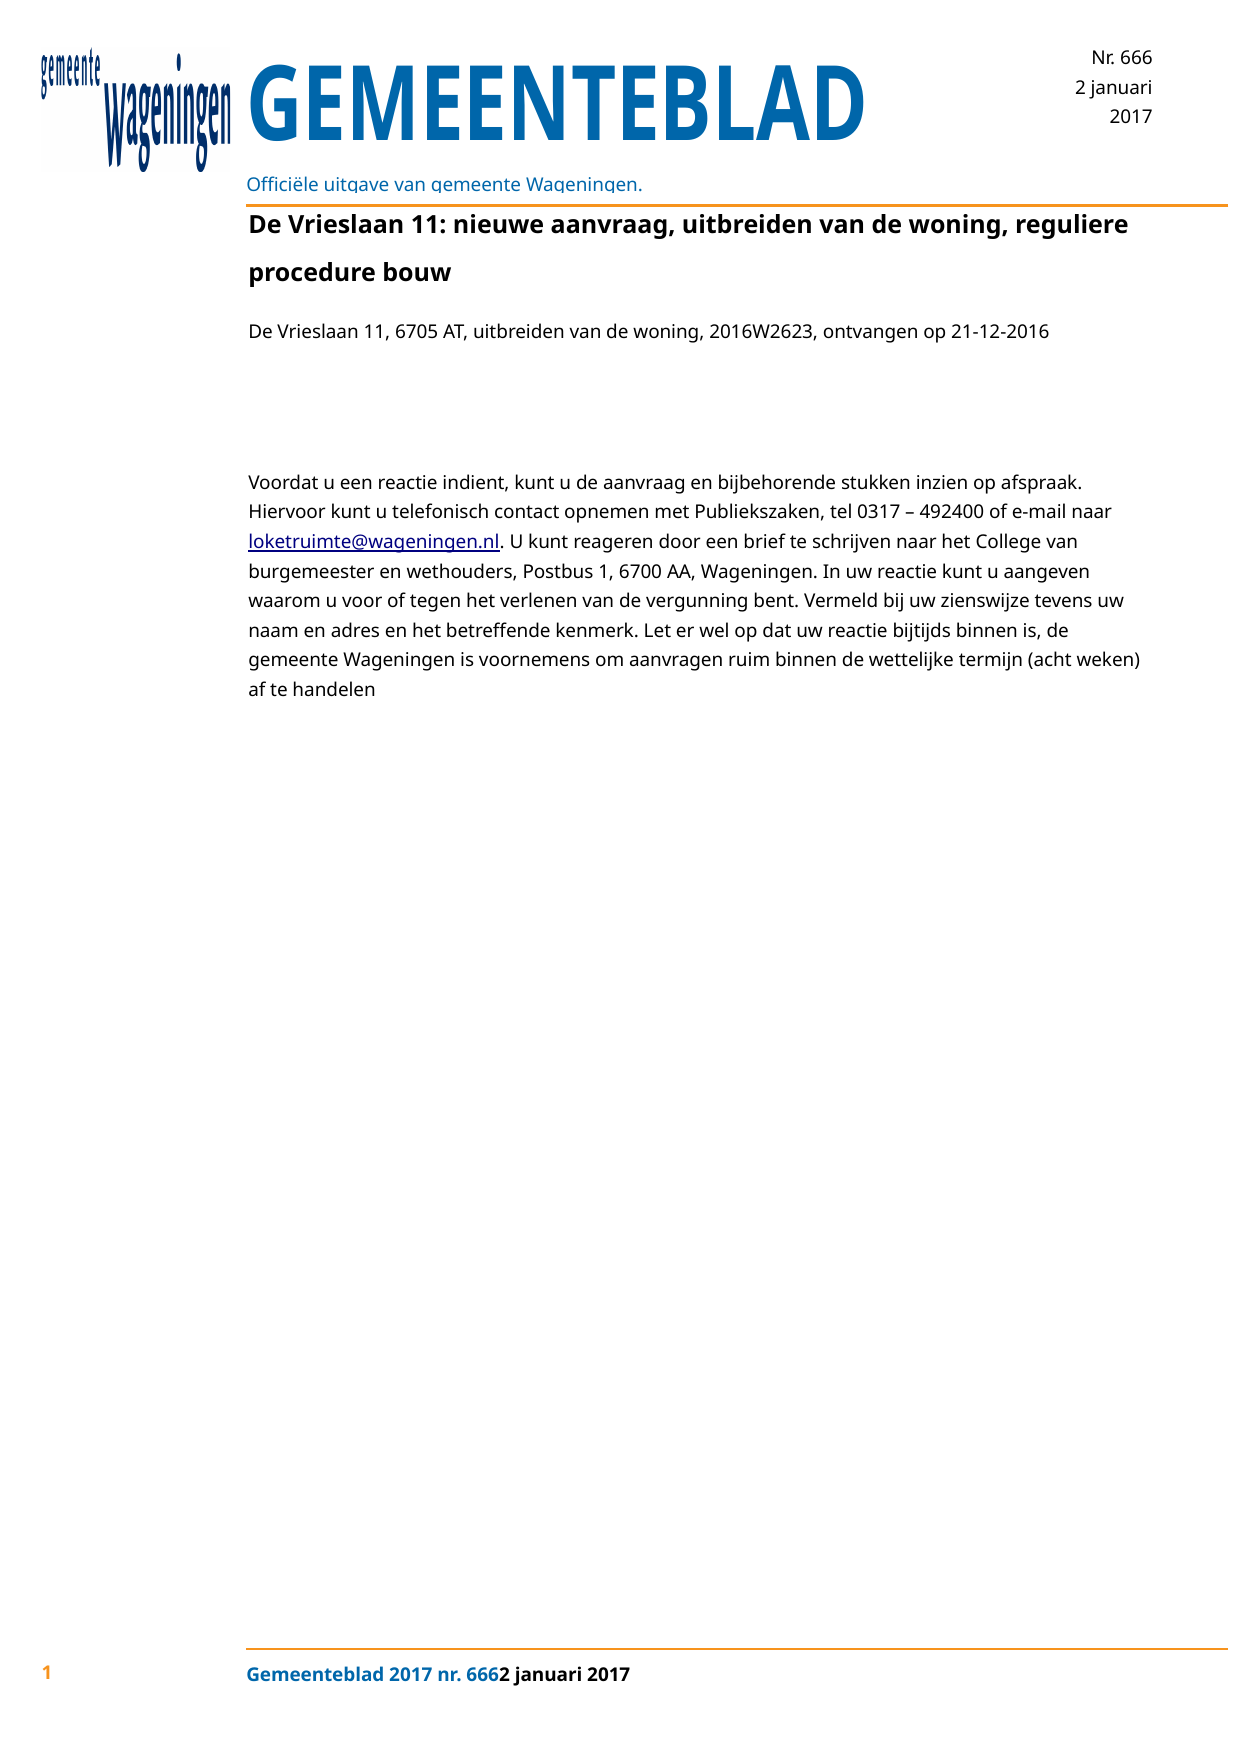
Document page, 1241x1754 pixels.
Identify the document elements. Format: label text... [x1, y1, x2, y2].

picture [41, 47, 231, 172]
text De Vrieslaan 11, 6705 AT, uitbreiden van de woning, 2016W2623, ontvangen op 21-12-2016 [248, 318, 1152, 344]
text De Vrieslaan 11: nieuwe aanvraag, uitbreiden van de woning, reguliere procedure bouw [248, 207, 1152, 288]
text Voordat u een reactie indient, kunt u de aanvraag en bijbehorende stukken inzien op afspraak. Hiervoor kunt u telefonisch contact opnemen met Publiekszaken, tel 0317 – 492400 of e-mail naar loketruimte@wageningen.nl. U kunt reageren door een brief te schrijven naar het College van burgemeester en wethouders, Postbus 1, 6700 AA, Wageningen. In uw reactie kunt u aangeven waarom u voor of tegen het verlenen van de vergunning bent. Vermeld bij uw zienswijze tevens uw naam en adres en het betreffende kenmerk. Let er wel op dat uw reactie bijtijds binnen is, de gemeente Wageningen is voornemens om aanvragen ruim binnen de wettelijke termijn (acht weken) af te handelen [248, 469, 1152, 702]
